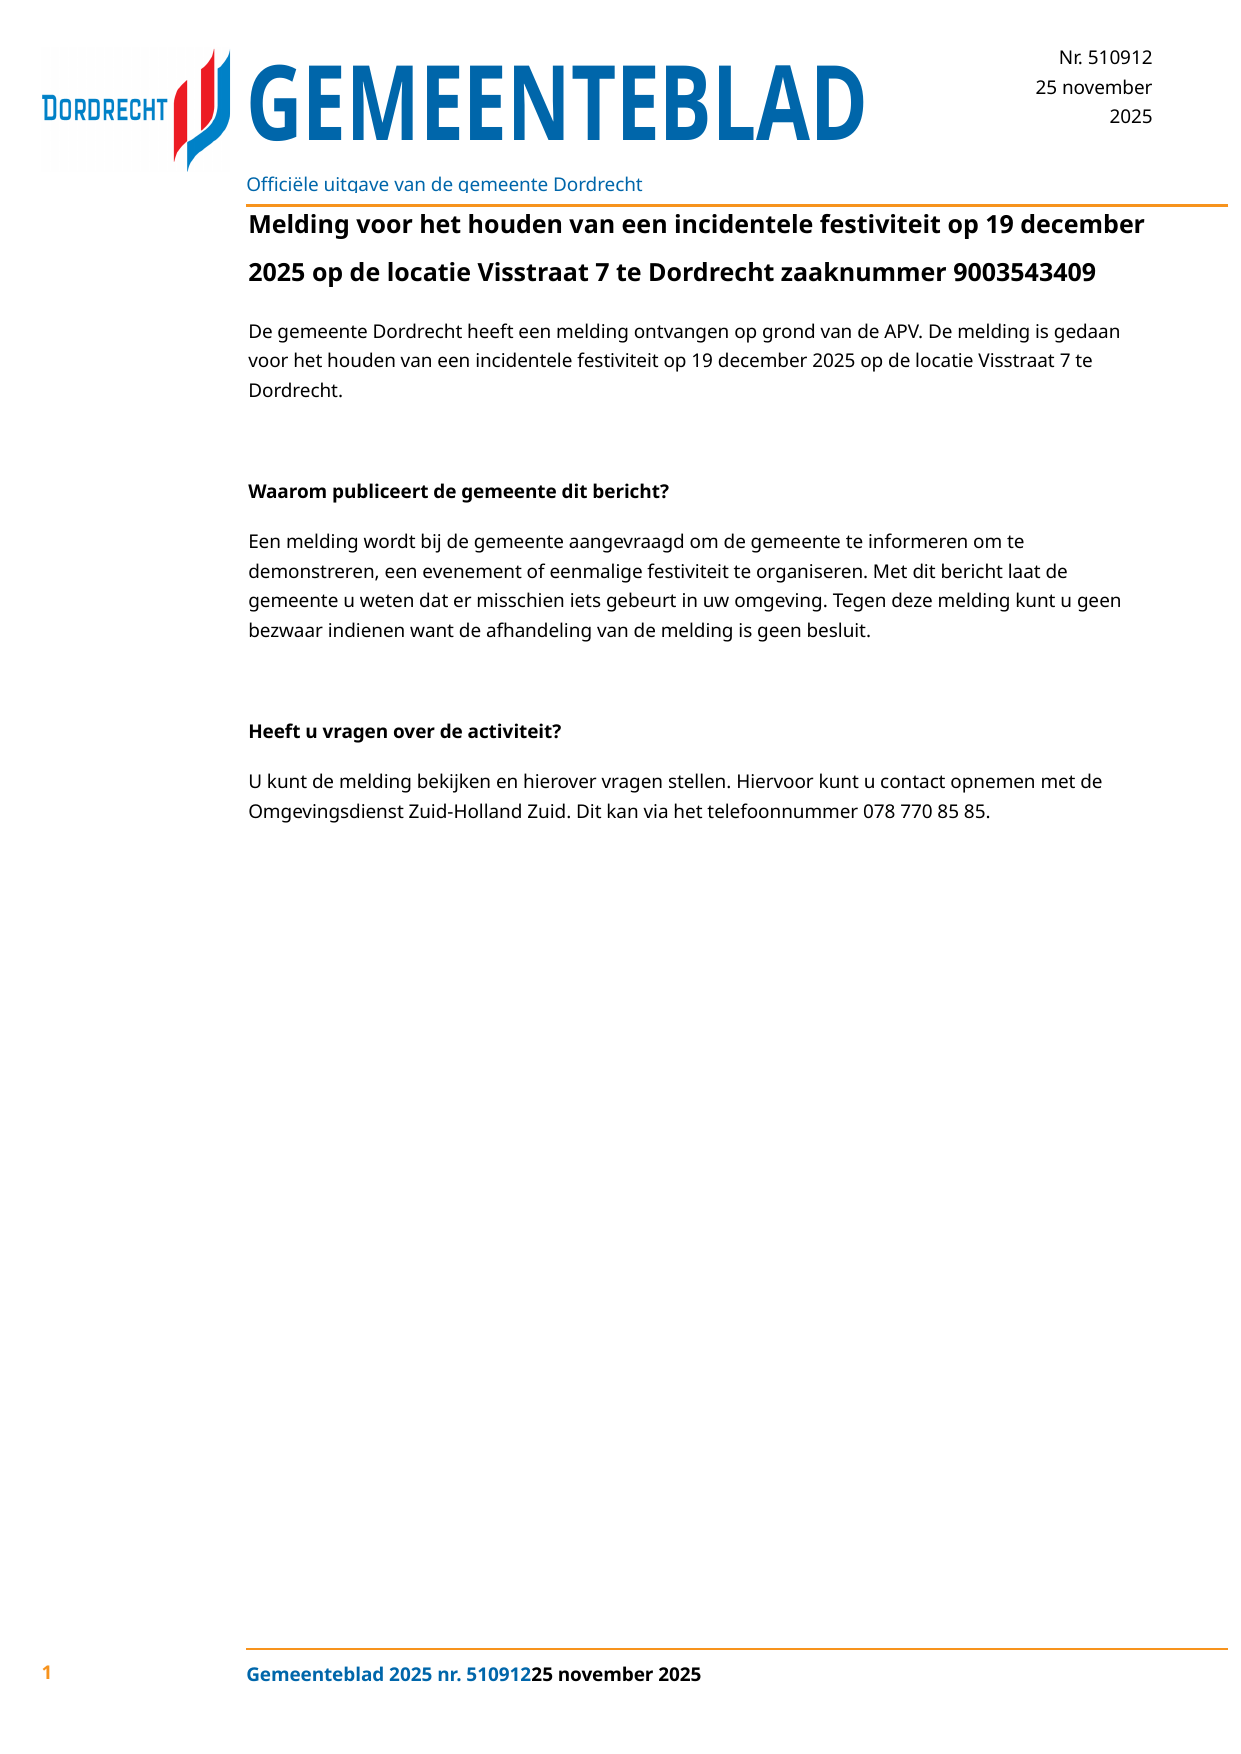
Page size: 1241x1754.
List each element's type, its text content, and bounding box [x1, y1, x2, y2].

picture [41, 47, 231, 172]
text Heeft u vragen over de activiteit? [248, 718, 1152, 744]
text U kunt de melding bekijken en hierover vragen stellen. Hiervoor kunt u contact opnemen met de Omgevingsdienst Zuid-Holland Zuid. Dit kan via het telefoonnummer 078 770 85 85. [248, 768, 1152, 824]
text Een melding wordt bij de gemeente aangevraagd om de gemeente te informeren om te demonstreren, een evenement of eenmalige festiviteit te organiseren. Met dit bericht laat de gemeente u weten dat er misschien iets gebeurt in uw omgeving. Tegen deze melding kunt u geen bezwaar indienen want de afhandeling van de melding is geen besluit. [248, 528, 1152, 643]
text De gemeente Dordrecht heeft een melding ontvangen op grond van de APV. De melding is gedaan voor het houden van een incidentele festiviteit op 19 december 2025 op de locatie Visstraat 7 te Dordrecht. [248, 318, 1152, 403]
text Melding voor het houden van een incidentele festiviteit op 19 december 2025 op de locatie Visstraat 7 te Dordrecht zaaknummer 9003543409 [248, 207, 1152, 288]
text Waarom publiceert de gemeente dit bericht? [248, 478, 1152, 504]
